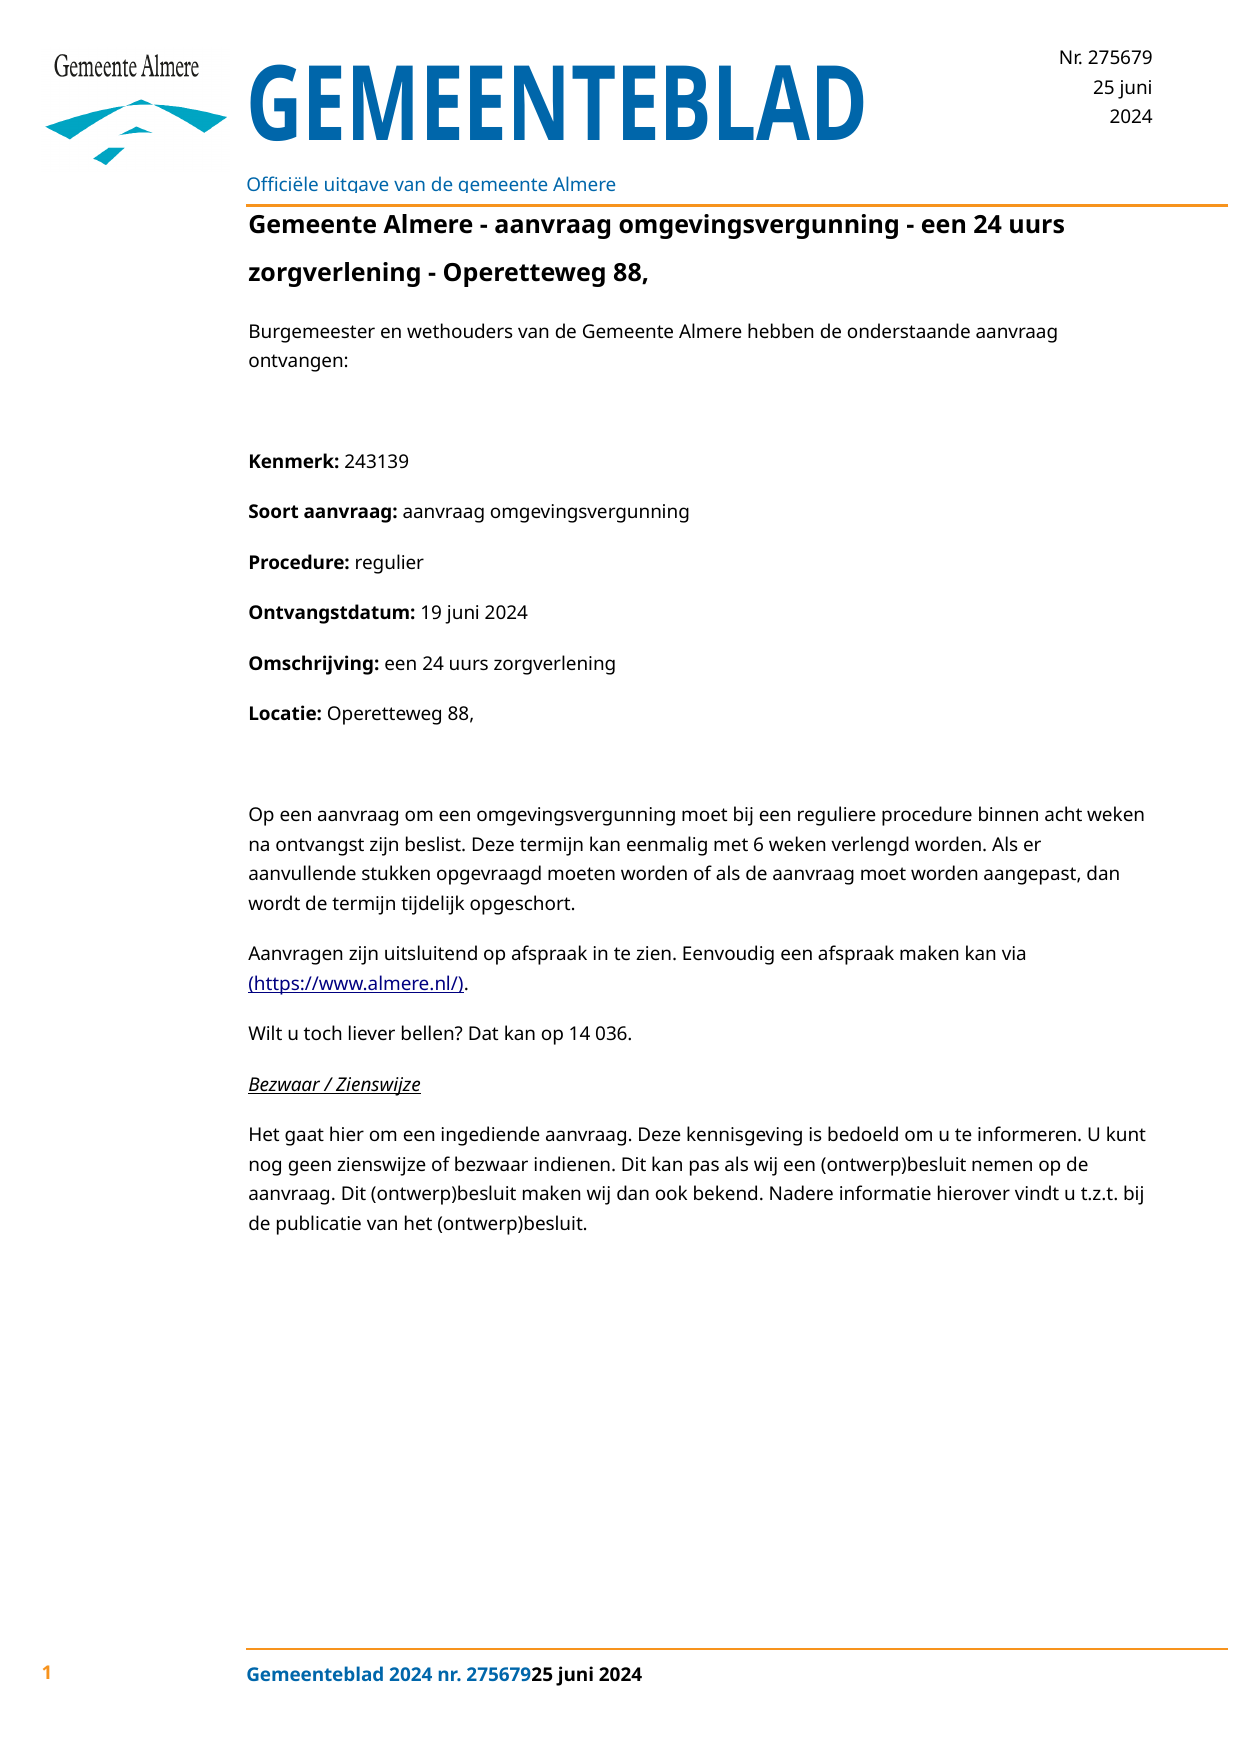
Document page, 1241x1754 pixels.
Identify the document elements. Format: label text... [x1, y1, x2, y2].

text Op een aanvraag om een omgevingsvergunning moet bij een reguliere procedure binnen acht weken na ontvangst zijn beslist. Deze termijn kan eenmalig met 6 weken verlengd worden. Als er aanvullende stukken opgevraagd moeten worden of als de aanvraag moet worden aangepast, dan wordt de termijn tijdelijk opgeschort. [248, 801, 1152, 916]
text Burgemeester en wethouders van de Gemeente Almere hebben de onderstaande aanvraag ontvangen: [248, 318, 1152, 373]
text Omschrijving: een 24 uurs zorgverlening [248, 650, 1152, 676]
text Gemeente Almere - aanvraag omgevingsvergunning - een 24 uurs zorgverlening - Operetteweg 88, [248, 207, 1152, 288]
text Locatie: Operetteweg 88, [248, 700, 1152, 726]
text Kenmerk: 243139 [248, 448, 1152, 474]
text Het gaat hier om een ingediende aanvraag. Deze kennisgeving is bedoeld om u te informeren. U kunt nog geen zienswijze of bezwaar indienen. Dit kan pas als wij een (ontwerp)besluit nemen op de aanvraag. Dit (ontwerp)besluit maken wij dan ook bekend. Nadere informatie hierover vindt u t.z.t. bij de publicatie van het (ontwerp)besluit. [248, 1121, 1152, 1236]
text Aanvragen zijn uitsluitend op afspraak in te zien. Eenvoudig een afspraak maken kan via (https://www.almere.nl/). [248, 940, 1152, 996]
text Wilt u toch liever bellen? Dat kan op 14 036. [248, 1020, 1152, 1046]
text Ontvangstdatum: 19 juni 2024 [248, 599, 1152, 625]
text Procedure: regulier [248, 549, 1152, 575]
picture [41, 47, 231, 172]
text Bezwaar / Zienswijze [248, 1071, 1152, 1097]
text Soort aanvraag: aanvraag omgevingsvergunning [248, 499, 1152, 524]
